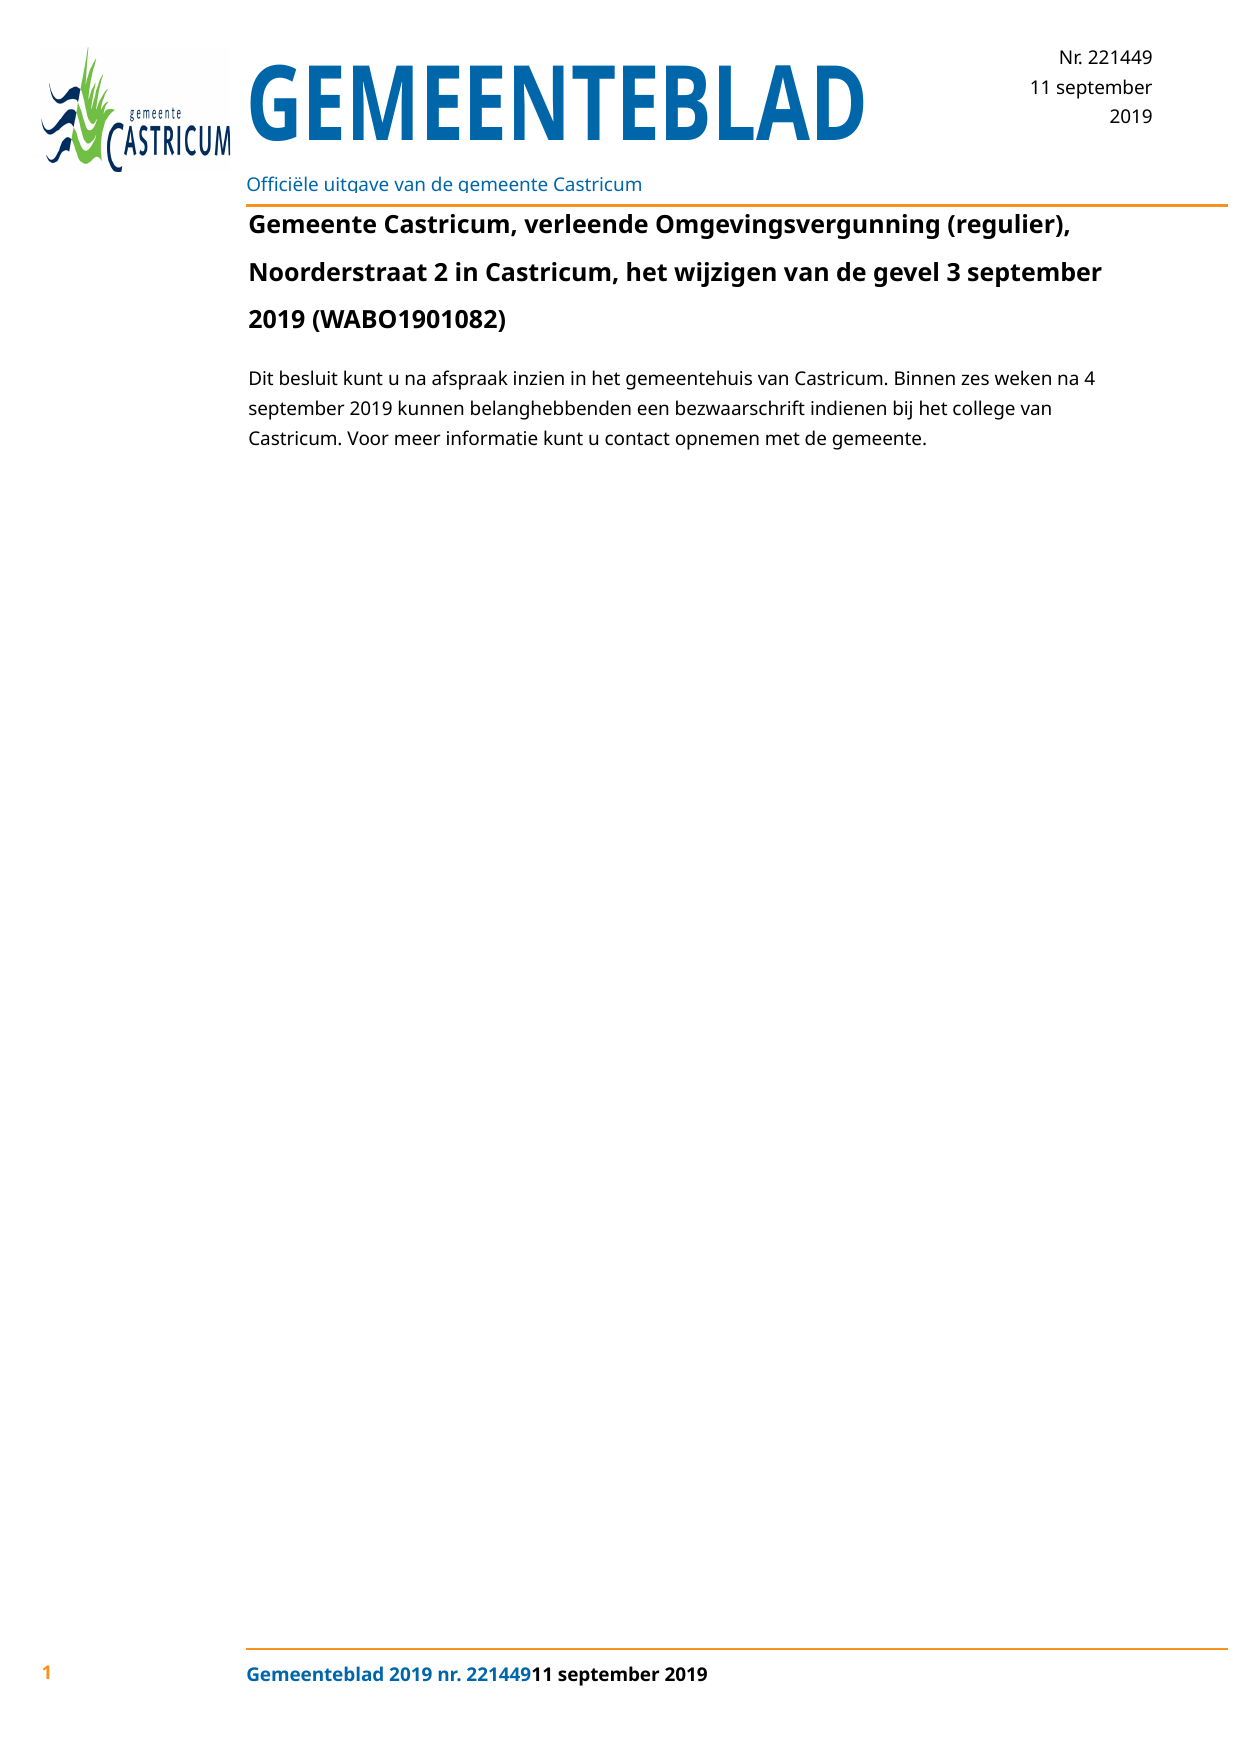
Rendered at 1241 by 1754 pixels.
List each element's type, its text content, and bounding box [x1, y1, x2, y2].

text Gemeente Castricum, verleende Omgevingsvergunning (regulier), Noorderstraat 2 in Castricum, het wijzigen van de gevel 3 september 2019 (WABO1901082) [248, 207, 1152, 336]
picture [41, 47, 231, 172]
text Dit besluit kunt u na afspraak inzien in het gemeentehuis van Castricum. Binnen zes weken na 4 september 2019 kunnen belanghebbenden een bezwaarschrift indienen bij het college van Castricum. Voor meer informatie kunt u contact opnemen met de gemeente. [248, 366, 1152, 450]
